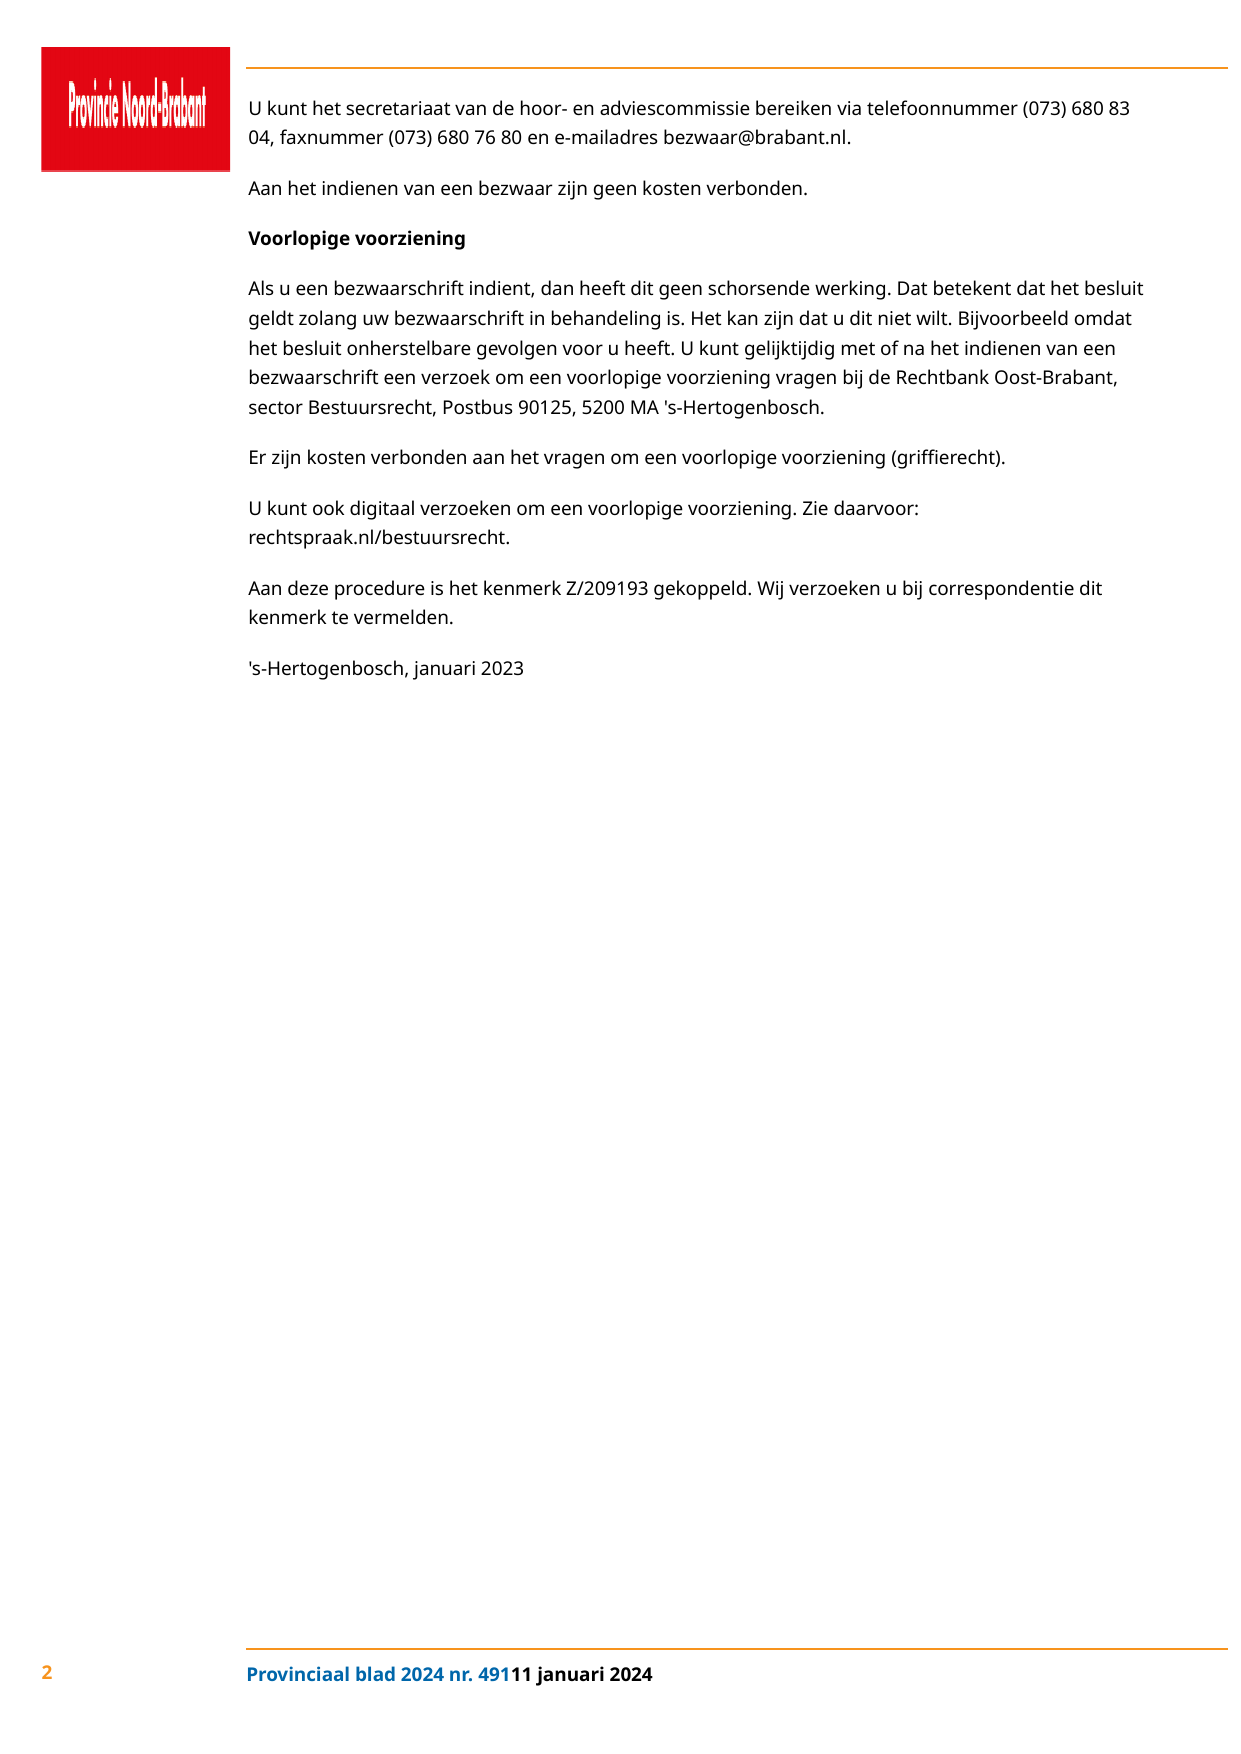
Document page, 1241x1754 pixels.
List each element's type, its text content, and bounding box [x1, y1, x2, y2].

text U kunt ook digitaal verzoeken om een voorlopige voorziening. Zie daarvoor: rechtspraak.nl/bestuursrecht. [248, 495, 1152, 550]
text Aan deze procedure is het kenmerk Z/209193 gekoppeld. Wij verzoeken u bij correspondentie dit kenmerk te vermelden. [248, 575, 1152, 630]
text U kunt het secretariaat van de hoor- en adviescommissie bereiken via telefoonnummer (073) 680 83 04, faxnummer (073) 680 76 80 en e-mailadres bezwaar@brabant.nl. [248, 95, 1152, 150]
text Voorlopige voorziening [248, 225, 1152, 251]
text Er zijn kosten verbonden aan het vragen om een voorlopige voorziening (griffierecht). [248, 444, 1152, 470]
text Aan het indienen van een bezwaar zijn geen kosten verbonden. [248, 175, 1152, 201]
text 's-Hertogenbosch, januari 2023 [248, 655, 1152, 681]
picture [41, 47, 231, 172]
text Als u een bezwaarschrift indient, dan heeft dit geen schorsende werking. Dat betekent dat het besluit geldt zolang uw bezwaarschrift in behandeling is. Het kan zijn dat u dit niet wilt. Bijvoorbeeld omdat het besluit onherstelbare gevolgen voor u heeft. U kunt gelijktijdig met of na het indienen van een bezwaarschrift een verzoek om een voorlopige voorziening vragen bij de Rechtbank Oost-Brabant, sector Bestuursrecht, Postbus 90125, 5200 MA 's‑Hertogenbosch. [248, 276, 1152, 420]
